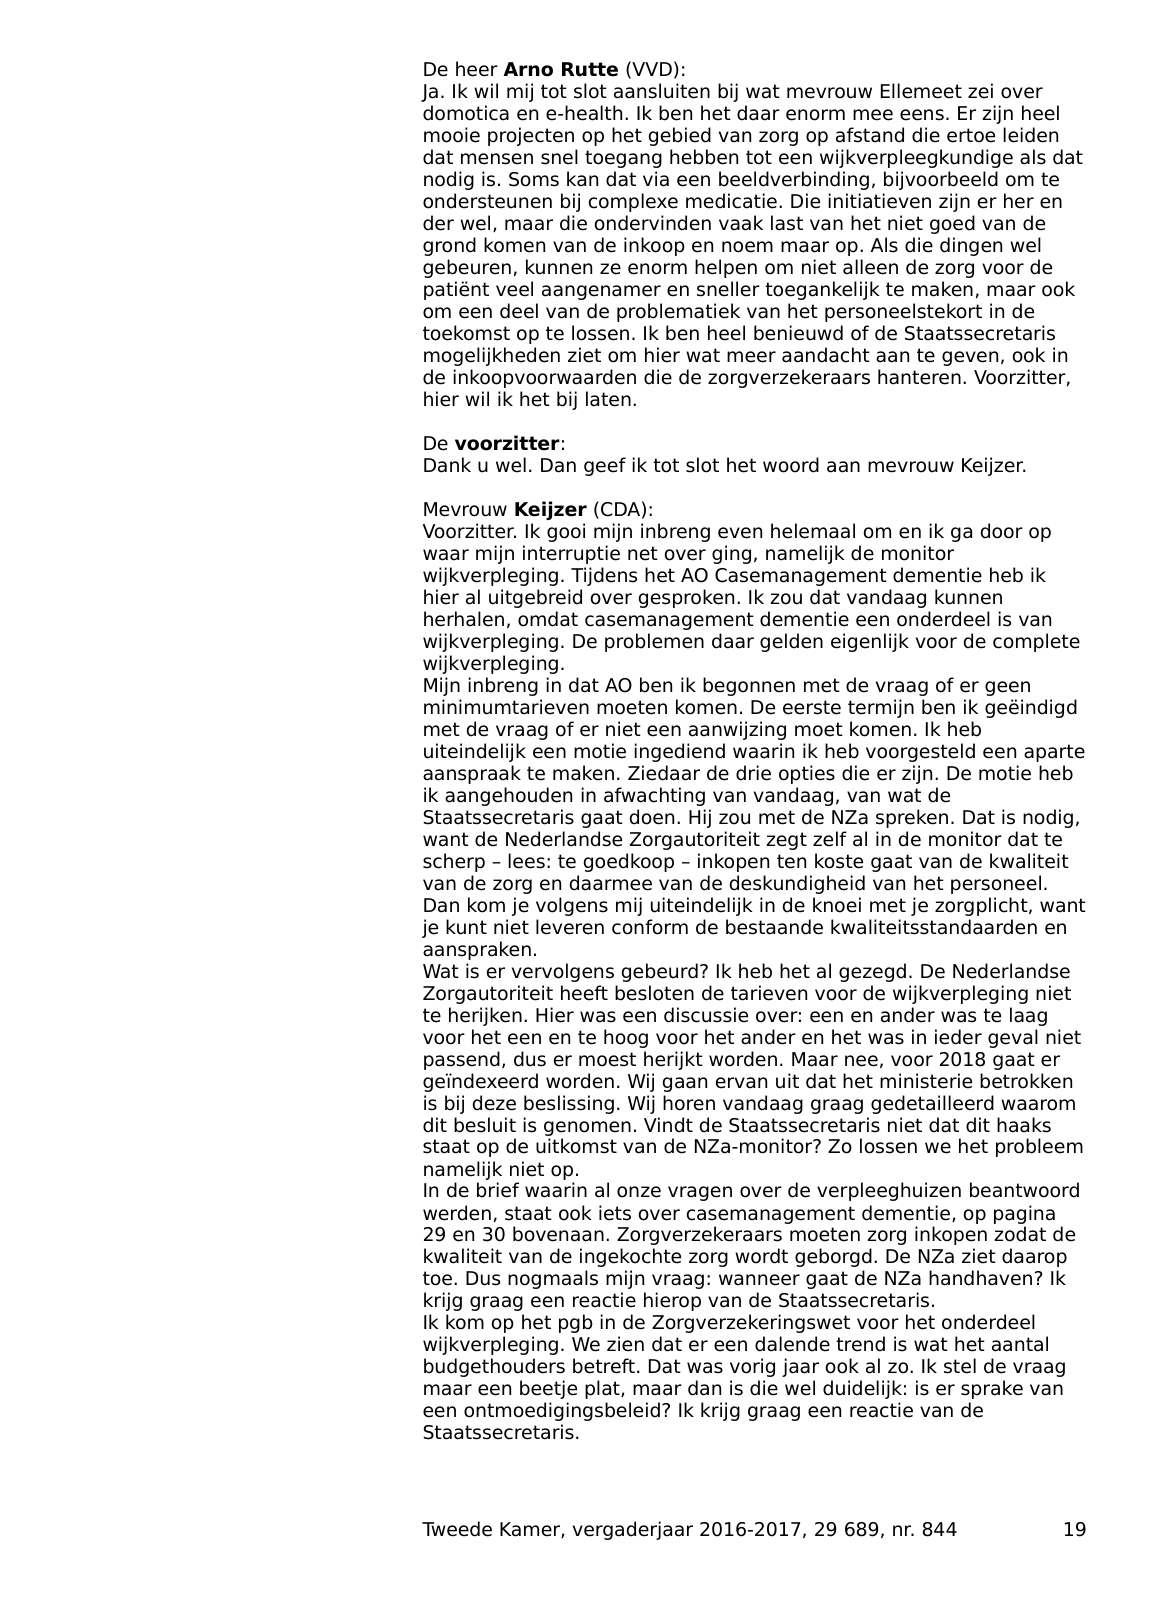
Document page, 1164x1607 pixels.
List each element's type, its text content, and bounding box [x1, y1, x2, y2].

text Mijn inbreng in dat AO ben ik begonnen met de vraag of er geen minimumtarieven moeten komen. De eerste termijn ben ik geëindigd met de vraag of er niet een aanwijzing moet komen. Ik heb uiteindelijk een motie ingediend waarin ik heb voorgesteld een aparte aanspraak te maken. Ziedaar de drie opties die er zijn. De motie heb ik aangehouden in afwachting van vandaag, van wat de Staatssecretaris gaat doen. Hij zou met de NZa spreken. Dat is nodig, want de Nederlandse Zorgautoriteit zegt zelf al in de monitor dat te scherp – lees: te goedkoop – inkopen ten koste gaat van de kwaliteit van de zorg en daarmee van de deskundigheid van het personeel. Dan kom je volgens mij uiteindelijk in de knoei met je zorgplicht, want je kunt niet leveren conform de bestaande kwaliteitsstandaarden en aanspraken. [422, 675, 1087, 961]
text Wat is er vervolgens gebeurd? Ik heb het al gezegd. De Nederlandse Zorgautoriteit heeft besloten de tarieven voor de wijkverpleging niet te herijken. Hier was een discussie over: een en ander was te laag voor het een en te hoog voor het ander en het was in ieder geval niet passend, dus er moest herijkt worden. Maar nee, voor 2018 gaat er geïndexeerd worden. Wij gaan ervan uit dat het ministerie betrokken is bij deze beslissing. Wij horen vandaag graag gedetailleerd waarom dit besluit is genomen. Vindt de Staatssecretaris niet dat dit haaks staat op de uitkomst van de NZa-monitor? Zo lossen we het probleem namelijk niet op. [422, 961, 1087, 1180]
text Voorzitter. Ik gooi mijn inbreng even helemaal om en ik ga door op waar mijn interruptie net over ging, namelijk de monitor wijkverpleging. Tijdens het AO Casemanagement dementie heb ik hier al uitgebreid over gesproken. Ik zou dat vandaag kunnen herhalen, omdat casemanagement dementie een onderdeel is van wijkverpleging. De problemen daar gelden eigenlijk voor de complete wijkverpleging. [422, 521, 1087, 675]
text Mevrouw Keijzer (CDA): [422, 499, 1087, 521]
text Ik kom op het pgb in de Zorgverzekeringswet voor het onderdeel wijkverpleging. We zien dat er een dalende trend is wat het aantal budgethouders betreft. Dat was vorig jaar ook al zo. Ik stel de vraag maar een beetje plat, maar dan is die wel duidelijk: is er sprake van een ontmoedigingsbeleid? Ik krijg graag een reactie van de Staatssecretaris. [422, 1312, 1087, 1444]
text Ja. Ik wil mij tot slot aansluiten bij wat mevrouw Ellemeet zei over domotica en e-health. Ik ben het daar enorm mee eens. Er zijn heel mooie projecten op het gebied van zorg op afstand die ertoe leiden dat mensen snel toegang hebben tot een wijkverpleegkundige als dat nodig is. Soms kan dat via een beeldverbinding, bijvoorbeeld om te ondersteunen bij complexe medicatie. Die initiatieven zijn er her en der wel, maar die ondervinden vaak last van het niet goed van de grond komen van de inkoop en noem maar op. Als die dingen wel gebeuren, kunnen ze enorm helpen om niet alleen de zorg voor de patiënt veel aangenamer en sneller toegankelijk te maken, maar ook om een deel van de problematiek van het personeelstekort in de toekomst op te lossen. Ik ben heel benieuwd of de Staatssecretaris mogelijkheden ziet om hier wat meer aandacht aan te geven, ook in de inkoopvoorwaarden die de zorgverzekeraars hanteren. Voorzitter, hier wil ik het bij laten. [422, 81, 1087, 411]
text Dank u wel. Dan geef ik tot slot het woord aan mevrouw Keijzer. [422, 455, 1087, 477]
text De voorzitter: [422, 433, 1087, 455]
text De heer Arno Rutte (VVD): [422, 59, 1087, 81]
text In de brief waarin al onze vragen over de verpleeghuizen beantwoord werden, staat ook iets over casemanagement dementie, op pagina 29 en 30 bovenaan. Zorgverzekeraars moeten zorg inkopen zodat de kwaliteit van de ingekochte zorg wordt geborgd. De NZa ziet daarop toe. Dus nogmaals mijn vraag: wanneer gaat de NZa handhaven? Ik krijg graag een reactie hierop van de Staatssecretaris. [422, 1180, 1087, 1312]
